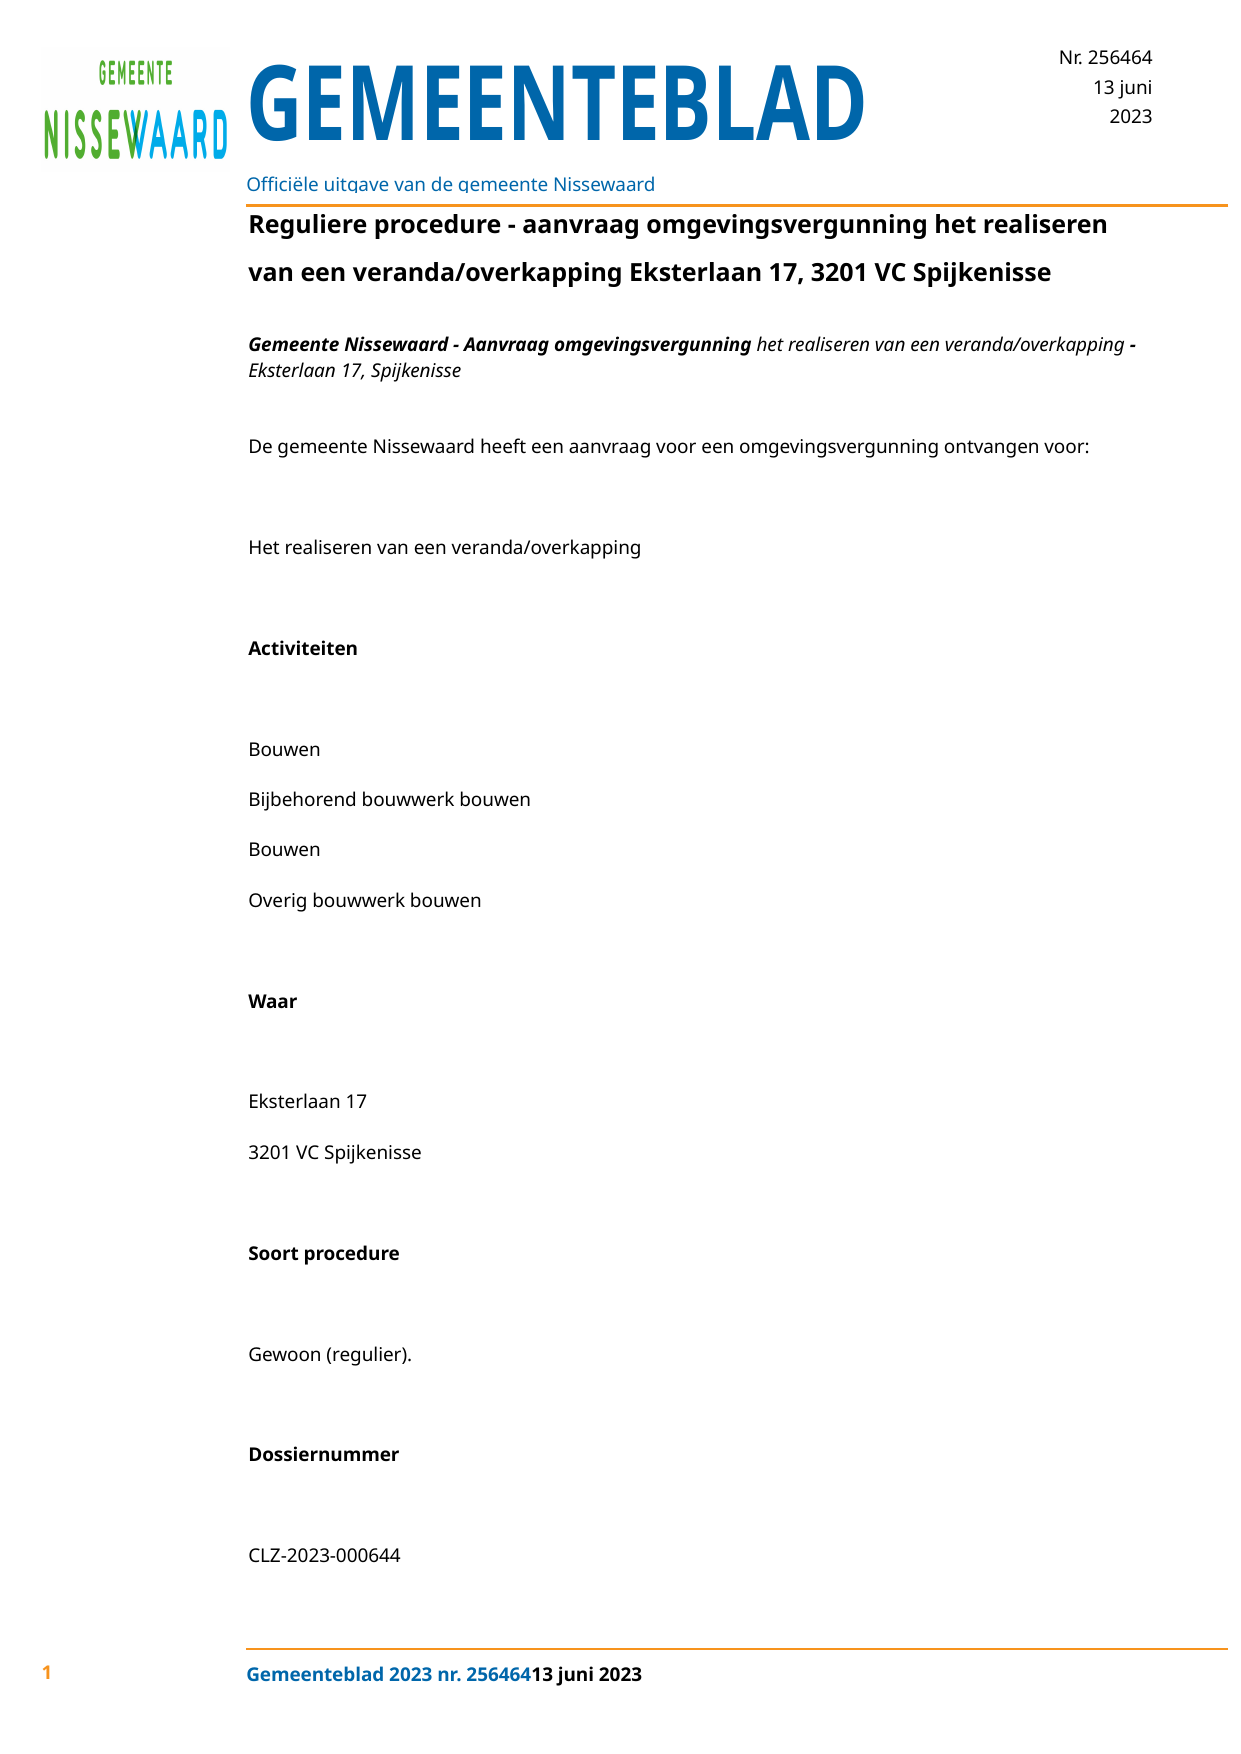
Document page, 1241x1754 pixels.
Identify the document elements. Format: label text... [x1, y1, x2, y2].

text 3201 VC Spijkenisse [248, 1139, 1152, 1165]
text Dossiernummer [248, 1442, 1152, 1467]
text Gewoon (regulier). [248, 1341, 1152, 1367]
text Overig bouwwerk bouwen [248, 887, 1152, 913]
text Het realiseren van een veranda/overkapping [248, 534, 1152, 560]
text Eksterlaan 17 [248, 1089, 1152, 1114]
text CLZ-2023-000644 [248, 1542, 1152, 1568]
text Activiteiten [248, 635, 1152, 661]
text Waar [248, 988, 1152, 1014]
text Reguliere procedure - aanvraag omgevingsvergunning het realiseren van een veranda/overkapping Eksterlaan 17, 3201 VC Spijkenisse [248, 207, 1152, 288]
text Soort procedure [248, 1240, 1152, 1266]
text De gemeente Nissewaard heeft een aanvraag voor een omgevingsvergunning ontvangen voor: [248, 433, 1152, 459]
text Gemeente Nissewaard - Aanvraag omgevingsvergunning het realiseren van een veranda/overkapping - Eksterlaan 17, Spijkenisse [248, 331, 1152, 383]
text Bouwen [248, 736, 1152, 762]
text Bouwen [248, 837, 1152, 862]
picture [41, 47, 231, 172]
text Bijbehorend bouwwerk bouwen [248, 786, 1152, 812]
